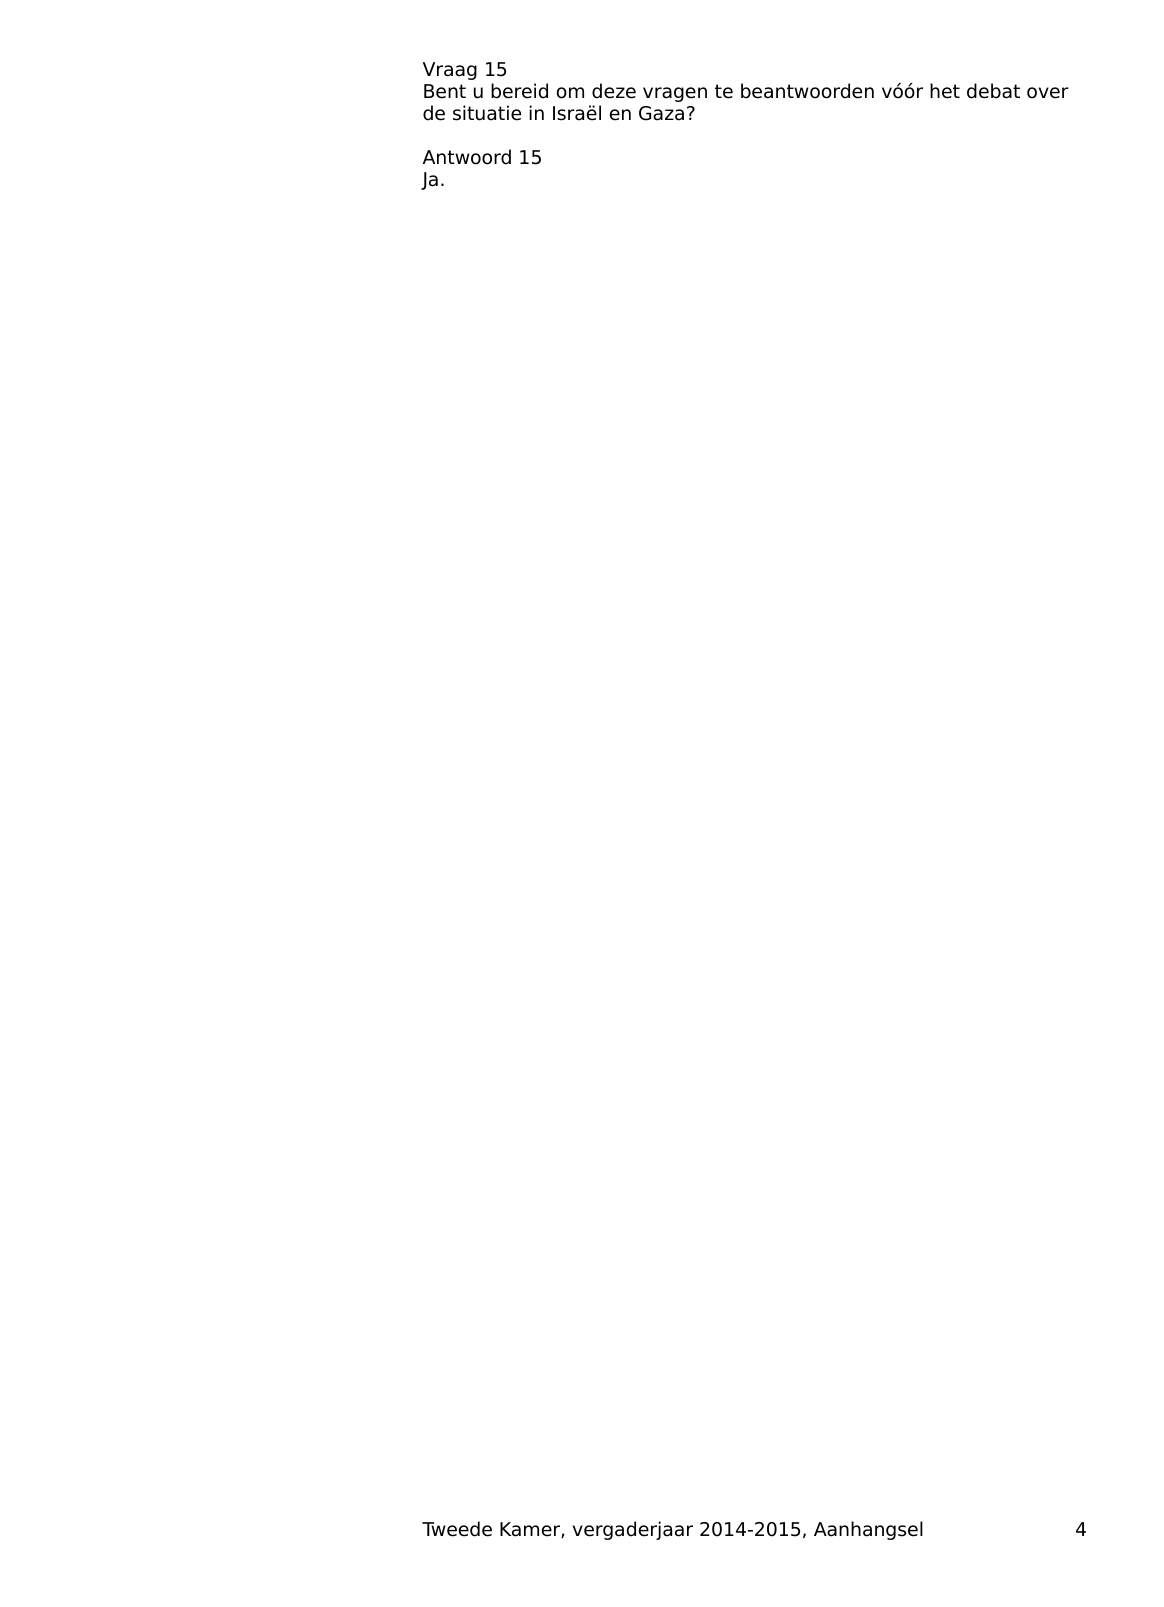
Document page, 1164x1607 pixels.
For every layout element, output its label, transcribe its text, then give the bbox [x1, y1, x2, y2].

text Bent u bereid om deze vragen te beantwoorden vóór het debat over de situatie in Israël en Gaza? [422, 81, 1087, 125]
text Ja. [422, 169, 1087, 191]
text Antwoord 15 [422, 147, 1087, 169]
text Vraag 15 [422, 59, 1087, 81]
